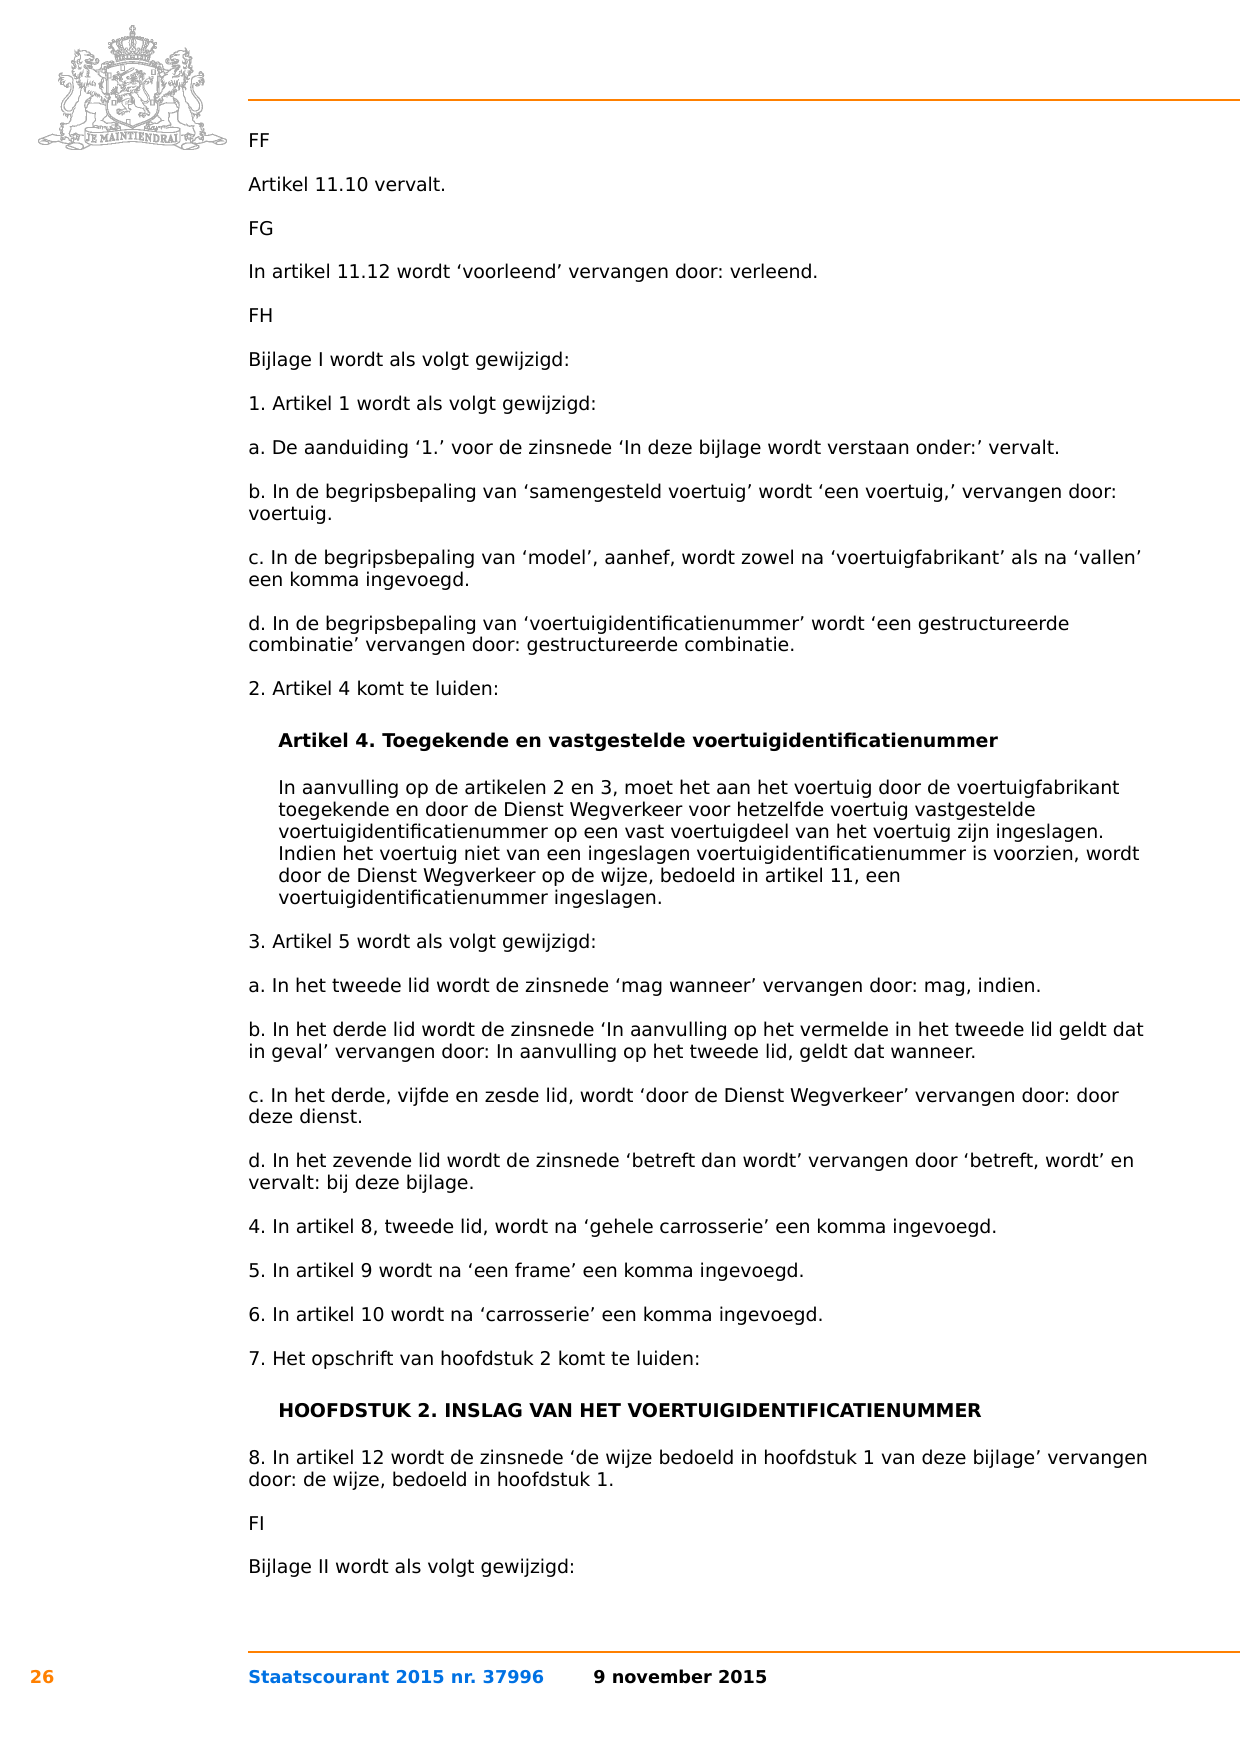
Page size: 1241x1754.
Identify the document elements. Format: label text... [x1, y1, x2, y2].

text FF [248, 130, 1163, 152]
text Bijlage II wordt als volgt gewijzigd: [248, 1556, 1163, 1578]
text c. In de begripsbepaling van ‘model’, aanhef, wordt zowel na ‘voertuigfabrikant’ als na ‘vallen’ een komma ingevoegd. [248, 547, 1163, 591]
text Artikel 11.10 vervalt. [248, 174, 1163, 196]
text 3. Artikel 5 wordt als volgt gewijzigd: [248, 931, 1163, 953]
text 8. In artikel 12 wordt de zinsnede ‘de wijze bedoeld in hoofdstuk 1 van deze bijlage’ vervangen door: de wijze, bedoeld in hoofdstuk 1. [248, 1447, 1163, 1491]
text d. In het zevende lid wordt de zinsnede ‘betreft dan wordt’ vervangen door ‘betreft, wordt’ en vervalt: bij deze bijlage. [248, 1150, 1163, 1194]
text FI [248, 1512, 1163, 1534]
text a. In het tweede lid wordt de zinsnede ‘mag wanneer’ vervangen door: mag, indien. [248, 975, 1163, 997]
subtitle HOOFDSTUK 2. INSLAG VAN HET VOERTUIGIDENTIFICATIENUMMER [278, 1400, 1163, 1422]
text d. In de begripsbepaling van ‘voertuigidentificatienummer’ wordt ‘een gestructureerde combinatie’ vervangen door: gestructureerde combinatie. [248, 612, 1163, 656]
text b. In de begripsbepaling van ‘samengesteld voertuig’ wordt ‘een voertuig,’ vervangen door: voertuig. [248, 481, 1163, 525]
text 6. In artikel 10 wordt na ‘carrosserie’ een komma ingevoegd. [248, 1304, 1163, 1326]
picture [38, 25, 227, 150]
text 5. In artikel 9 wordt na ‘een frame’ een komma ingevoegd. [248, 1260, 1163, 1282]
text In artikel 11.12 wordt ‘voorleend’ vervangen door: verleend. [248, 261, 1163, 283]
text In aanvulling op de artikelen 2 en 3, moet het aan het voertuig door de voertuigfabrikant toegekende en door de Dienst Wegverkeer voor hetzelfde voertuig vastgestelde voertuigidentificatienummer op een vast voertuigdeel van het voertuig zijn ingeslagen. Indien het voertuig niet van een ingeslagen voertuigidentificatienummer is voorzien, wordt door de Dienst Wegverkeer op de wijze, bedoeld in artikel 11, een voertuigidentificatienummer ingeslagen. [278, 777, 1163, 909]
text 7. Het opschrift van hoofdstuk 2 komt te luiden: [248, 1348, 1163, 1370]
text c. In het derde, vijfde en zesde lid, wordt ‘door de Dienst Wegverkeer’ vervangen door: door deze dienst. [248, 1084, 1163, 1128]
text FG [248, 218, 1163, 239]
text b. In het derde lid wordt de zinsnede ‘In aanvulling op het vermelde in het tweede lid geldt dat in geval’ vervangen door: In aanvulling op het tweede lid, geldt dat wanneer. [248, 1019, 1163, 1063]
text FH [248, 305, 1163, 327]
text 2. Artikel 4 komt te luiden: [248, 678, 1163, 700]
subtitle Artikel 4. Toegekende en vastgestelde voertuigidentificatienummer [278, 730, 1163, 752]
text Bijlage I wordt als volgt gewijzigd: [248, 349, 1163, 371]
text a. De aanduiding ‘1.’ voor de zinsnede ‘In deze bijlage wordt verstaan onder:’ vervalt. [248, 437, 1163, 459]
text 1. Artikel 1 wordt als volgt gewijzigd: [248, 393, 1163, 415]
text 4. In artikel 8, tweede lid, wordt na ‘gehele carrosserie’ een komma ingevoegd. [248, 1216, 1163, 1238]
